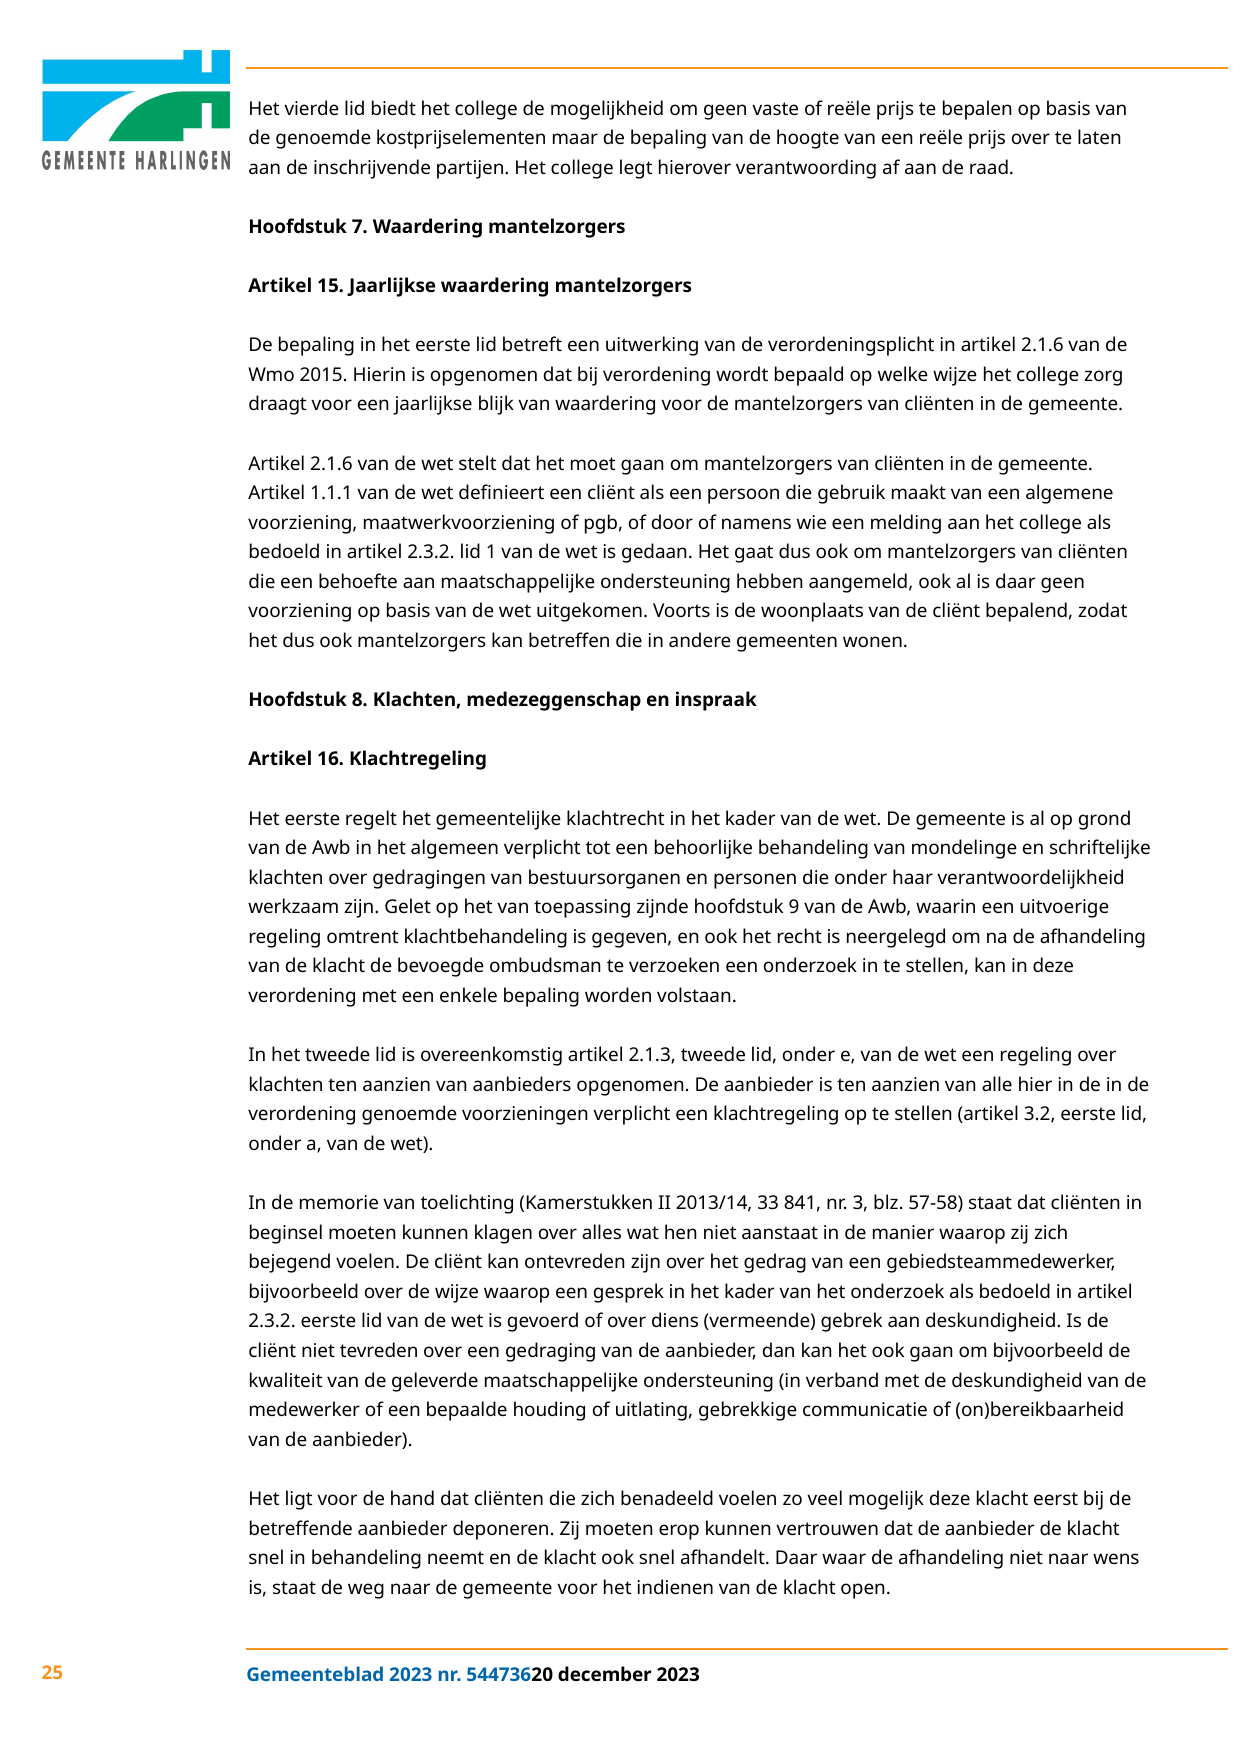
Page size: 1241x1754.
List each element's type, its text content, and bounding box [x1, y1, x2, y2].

text Artikel 15. Jaarlijkse waardering mantelzorgers [248, 272, 1152, 298]
text Artikel 16. Klachtregeling [248, 746, 1152, 771]
text Het ligt voor de hand dat cliënten die zich benadeeld voelen zo veel mogelijk deze klacht eerst bij de betreffende aanbieder deponeren. Zij moeten erop kunnen vertrouwen dat de aanbieder de klacht snel in behandeling neemt en de klacht ook snel afhandelt. Daar waar de afhandeling niet naar wens is, staat de weg naar de gemeente voor het indienen van de klacht open. [248, 1485, 1152, 1600]
text In het tweede lid is overeenkomstig artikel 2.1.3, tweede lid, onder e, van de wet een regeling over klachten ten aanzien van aanbieders opgenomen. De aanbieder is ten aanzien van alle hier in de in de verordening genoemde voorzieningen verplicht een klachtregeling op te stellen (artikel 3.2, eerste lid, onder a, van de wet). [248, 1041, 1152, 1156]
text Hoofdstuk 8. Klachten, medezeggenschap en inspraak [248, 686, 1152, 712]
text Artikel 2.1.6 van de wet stelt dat het moet gaan om mantelzorgers van cliënten in de gemeente. Artikel 1.1.1 van de wet definieert een cliënt als een persoon die gebruik maakt van een algemene voorziening, maatwerkvoorziening of pgb, of door of namens wie een melding aan het college als bedoeld in artikel 2.3.2. lid 1 van de wet is gedaan. Het gaat dus ook om mantelzorgers van cliënten die een behoefte aan maatschappelijke ondersteuning hebben aangemeld, ook al is daar geen voorziening op basis van de wet uitgekomen. Voorts is de woonplaats van de cliënt bepalend, zodat het dus ook mantelzorgers kan betreffen die in andere gemeenten wonen. [248, 450, 1152, 653]
text De bepaling in het eerste lid betreft een uitwerking van de verordeningsplicht in artikel 2.1.6 van de Wmo 2015. Hierin is opgenomen dat bij verordening wordt bepaald op welke wijze het college zorg draagt voor een jaarlijkse blijk van waardering voor de mantelzorgers van cliënten in de gemeente. [248, 331, 1152, 416]
text Het eerste regelt het gemeentelijke klachtrecht in het kader van de wet. De gemeente is al op grond van de Awb in het algemeen verplicht tot een behoorlijke behandeling van mondelinge en schriftelijke klachten over gedragingen van bestuursorganen en personen die onder haar verantwoordelijkheid werkzaam zijn. Gelet op het van toepassing zijnde hoofdstuk 9 van de Awb, waarin een uitvoerige regeling omtrent klachtbehandeling is gegeven, en ook het recht is neergelegd om na de afhandeling van de klacht de bevoegde ombudsman te verzoeken een onderzoek in te stellen, kan in deze verordening met een enkele bepaling worden volstaan. [248, 805, 1152, 1008]
picture [41, 47, 231, 172]
text Hoofdstuk 7. Waardering mantelzorgers [248, 213, 1152, 239]
text Het vierde lid biedt het college de mogelijkheid om geen vaste of reële prijs te bepalen op basis van de genoemde kostprijselementen maar de bepaling van de hoogte van een reële prijs over te laten aan de inschrijvende partijen. Het college legt hierover verantwoording af aan de raad. [248, 95, 1152, 180]
text In de memorie van toelichting (Kamerstukken II 2013/14, 33 841, nr. 3, blz. 57-58) staat dat cliënten in beginsel moeten kunnen klagen over alles wat hen niet aanstaat in de manier waarop zij zich bejegend voelen. De cliënt kan ontevreden zijn over het gedrag van een gebiedsteammedewerker, bijvoorbeeld over de wijze waarop een gesprek in het kader van het onderzoek als bedoeld in artikel 2.3.2. eerste lid van de wet is gevoerd of over diens (vermeende) gebrek aan deskundigheid. Is de cliënt niet tevreden over een gedraging van de aanbieder, dan kan het ook gaan om bijvoorbeeld de kwaliteit van de geleverde maatschappelijke ondersteuning (in verband met de deskundigheid van de medewerker of een bepaalde houding of uitlating, gebrekkige communicatie of (on)bereikbaarheid van de aanbieder). [248, 1189, 1152, 1452]
